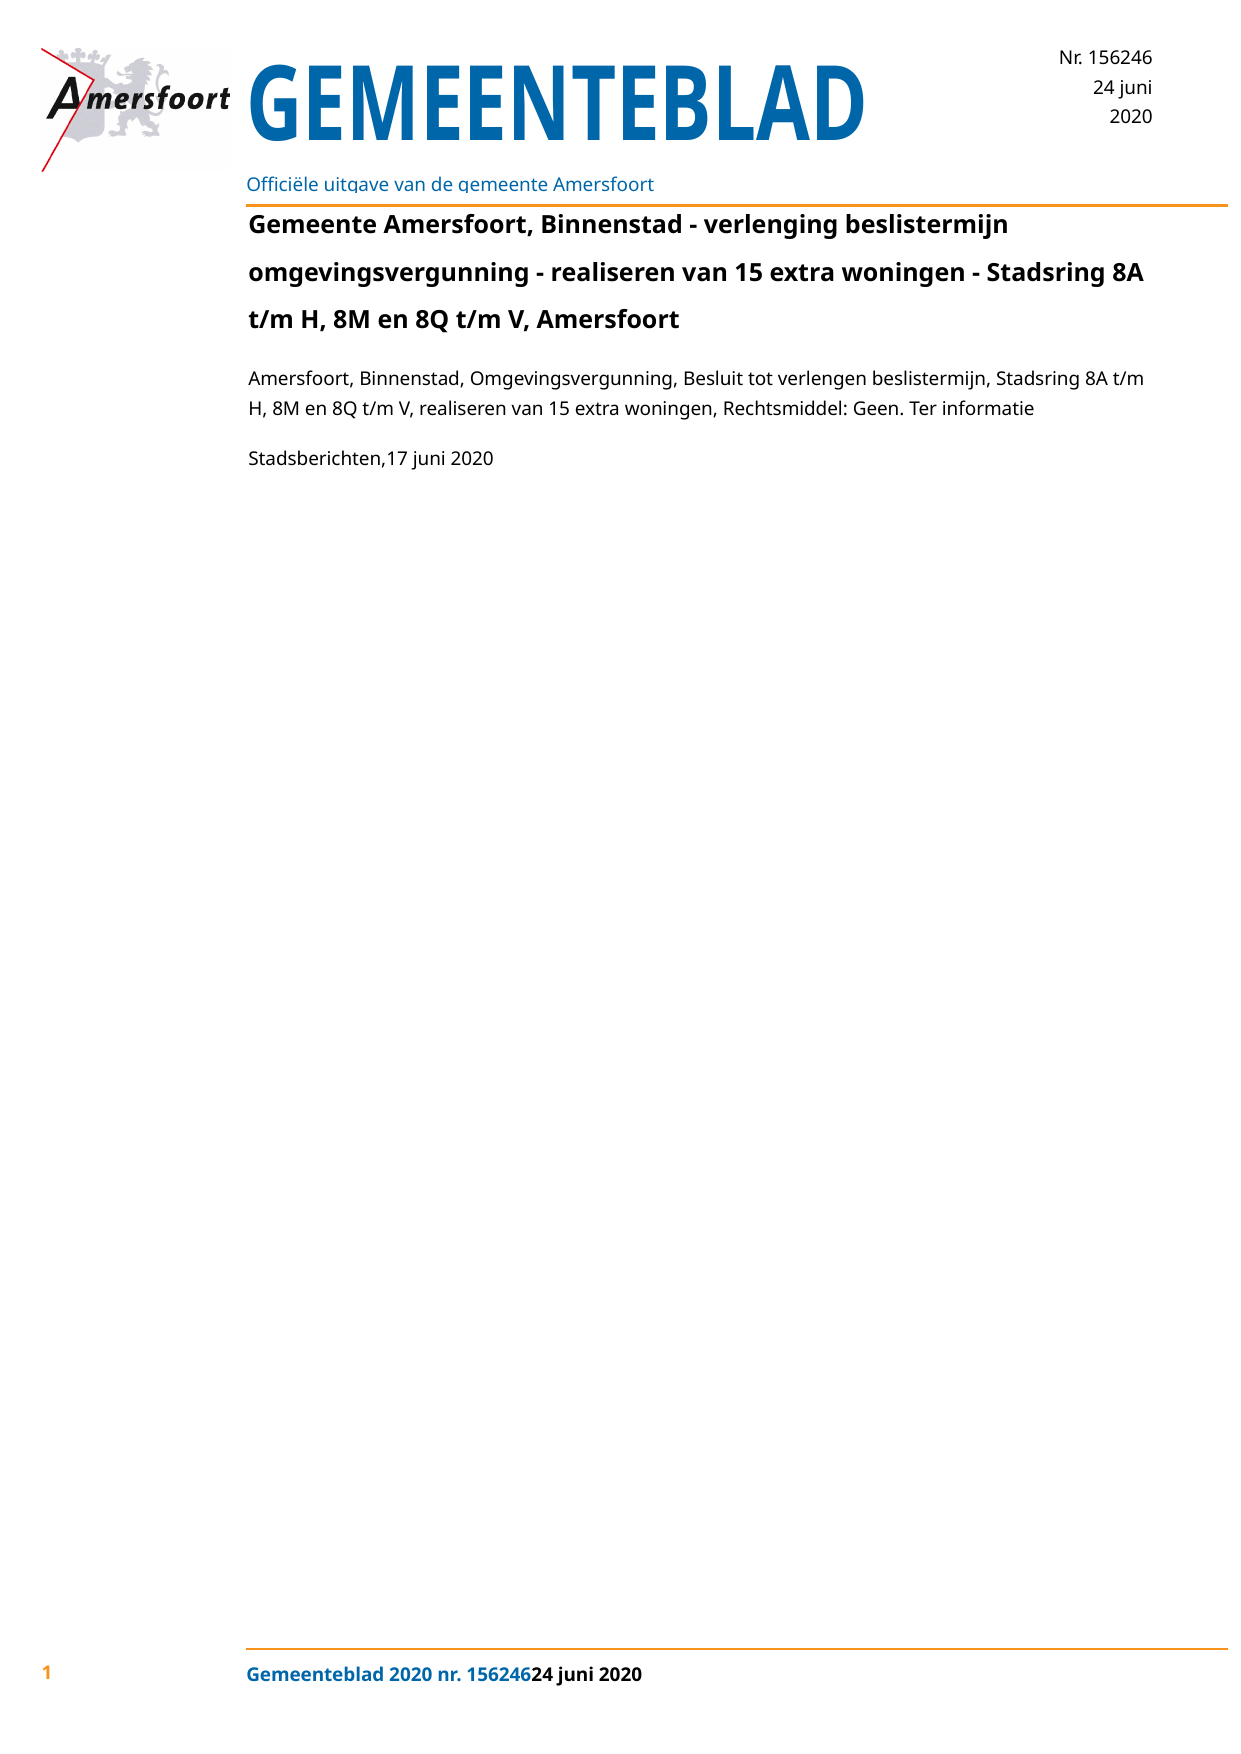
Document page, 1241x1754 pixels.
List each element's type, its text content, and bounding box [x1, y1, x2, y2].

text Stadsberichten,17 juni 2020 [248, 446, 1152, 471]
picture [41, 47, 231, 172]
text Gemeente Amersfoort, Binnenstad - verlenging beslistermijn omgevingsvergunning - realiseren van 15 extra woningen - Stadsring 8A t/m H, 8M en 8Q t/m V, Amersfoort [248, 207, 1152, 336]
text Amersfoort, Binnenstad, Omgevingsvergunning, Besluit tot verlengen beslistermijn, Stadsring 8A t/m H, 8M en 8Q t/m V, realiseren van 15 extra woningen, Rechtsmiddel: Geen. Ter informatie [248, 366, 1152, 421]
